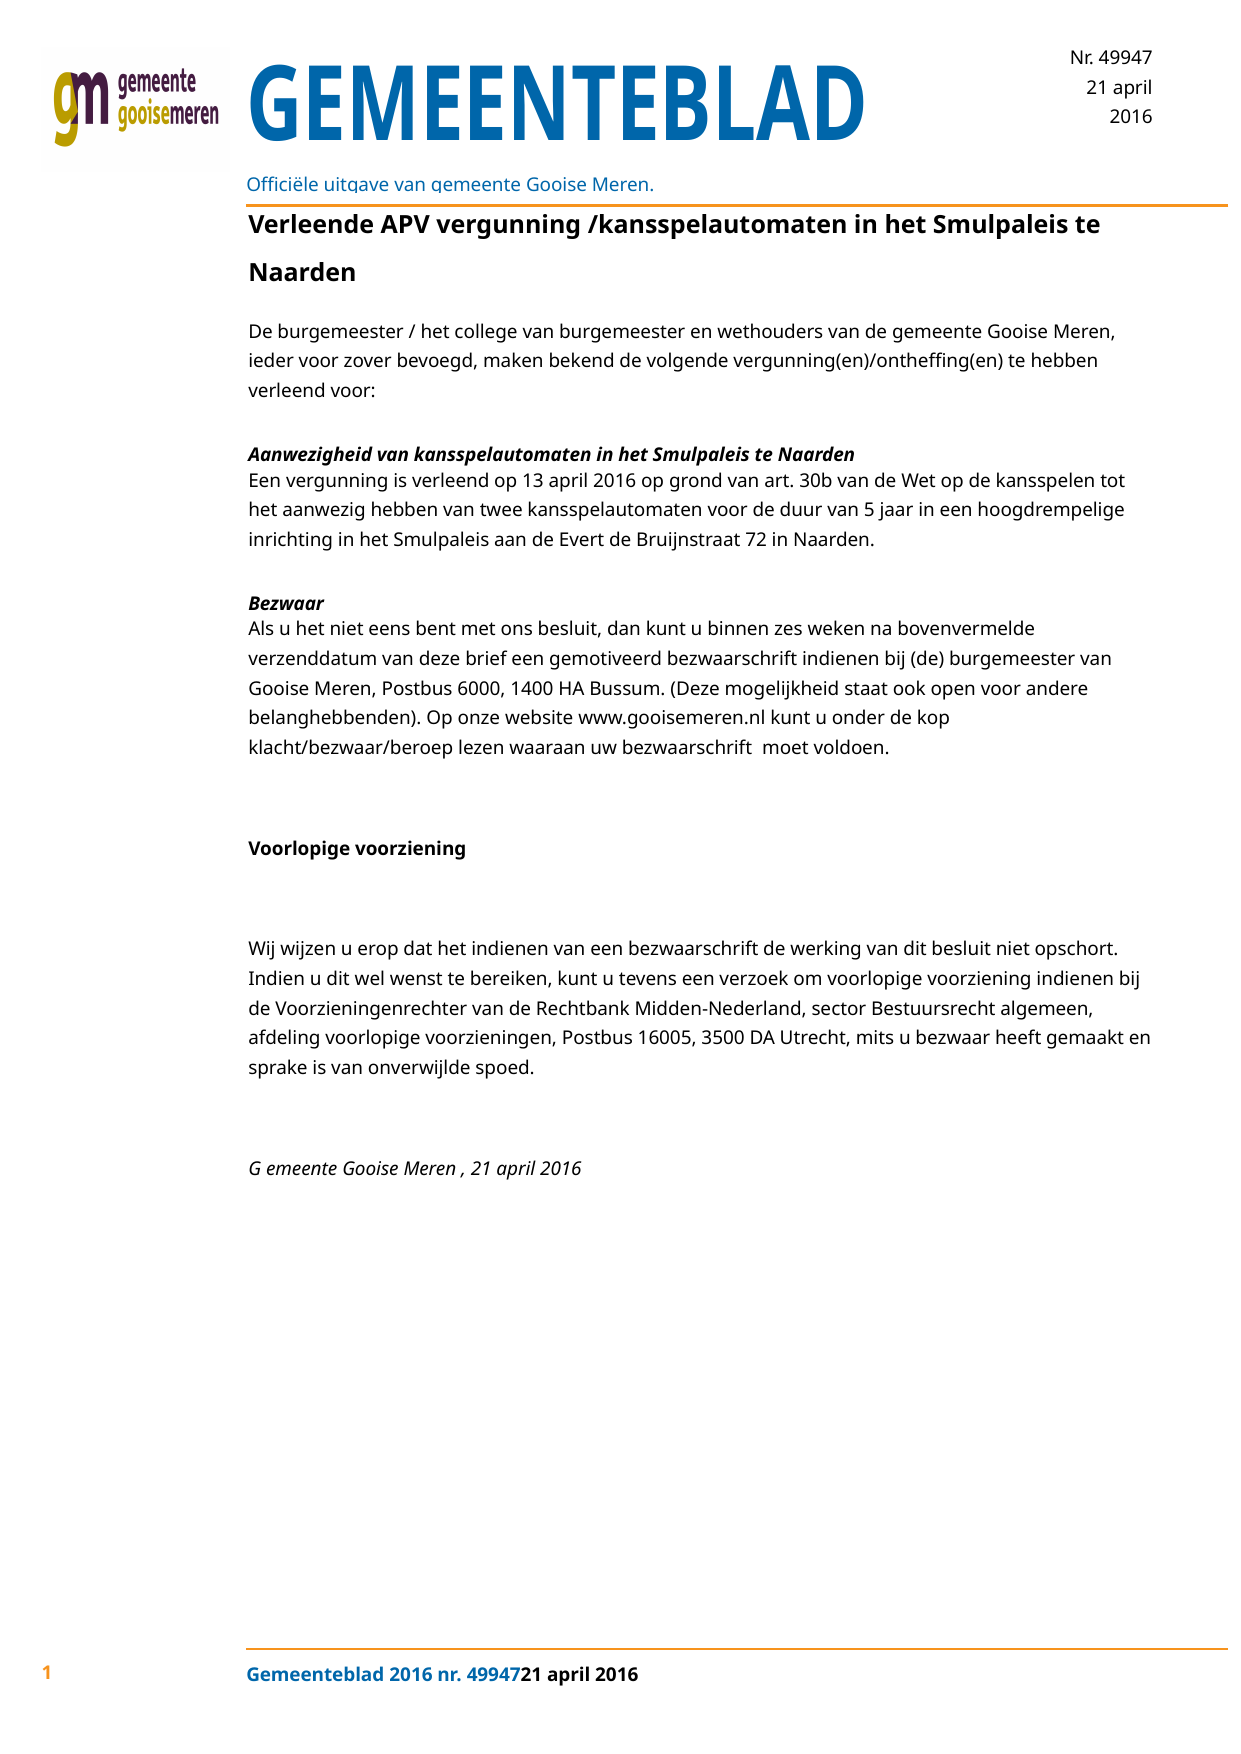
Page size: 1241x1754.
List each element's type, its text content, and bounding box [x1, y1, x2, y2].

text Verleende APV vergunning /kansspelautomaten in het Smulpaleis te Naarden [248, 207, 1152, 288]
text G emeente Gooise Meren , 21 april 2016 [248, 1155, 1152, 1181]
text Voorlopige voorziening [248, 835, 1152, 861]
text Wij wijzen u erop dat het indienen van een bezwaarschrift de werking van dit besluit niet opschort. Indien u dit wel wenst te bereiken, kunt u tevens een verzoek om voorlopige voorziening indienen bij de Voorzieningenrechter van de Rechtbank Midden-Nederland, sector Bestuursrecht algemeen, afdeling voorlopige voorzieningen, Postbus 16005, 3500 DA Utrecht, mits u bezwaar heeft gemaakt en sprake is van onverwijlde spoed. [248, 936, 1152, 1080]
text Aanwezigheid van kansspelautomaten in het Smulpaleis te Naarden [248, 441, 1152, 467]
text Als u het niet eens bent met ons besluit, dan kunt u binnen zes weken na bovenvermelde verzenddatum van deze brief een gemotiveerd bezwaarschrift indienen bij (de) burgemeester van Gooise Meren, Postbus 6000, 1400 HA Bussum. (Deze mogelijkheid staat ook open voor andere belanghebbenden). Op onze website www.gooisemeren.nl kunt u onder de kop klacht/bezwaar/beroep lezen waaraan uw bezwaarschrift moet voldoen. [248, 616, 1152, 760]
text Bezwaar [248, 590, 1152, 616]
picture [41, 47, 231, 172]
text De burgemeester / het college van burgemeester en wethouders van de gemeente Gooise Meren, ieder voor zover bevoegd, maken bekend de volgende vergunning(en)/ontheffing(en) te hebben verleend voor: [248, 318, 1152, 403]
text Een vergunning is verleend op 13 april 2016 op grond van art. 30b van de Wet op de kansspelen tot het aanwezig hebben van twee kansspelautomaten voor de duur van 5 jaar in een hoogdrempelige inrichting in het Smulpaleis aan de Evert de Bruijnstraat 72 in Naarden. [248, 467, 1152, 552]
